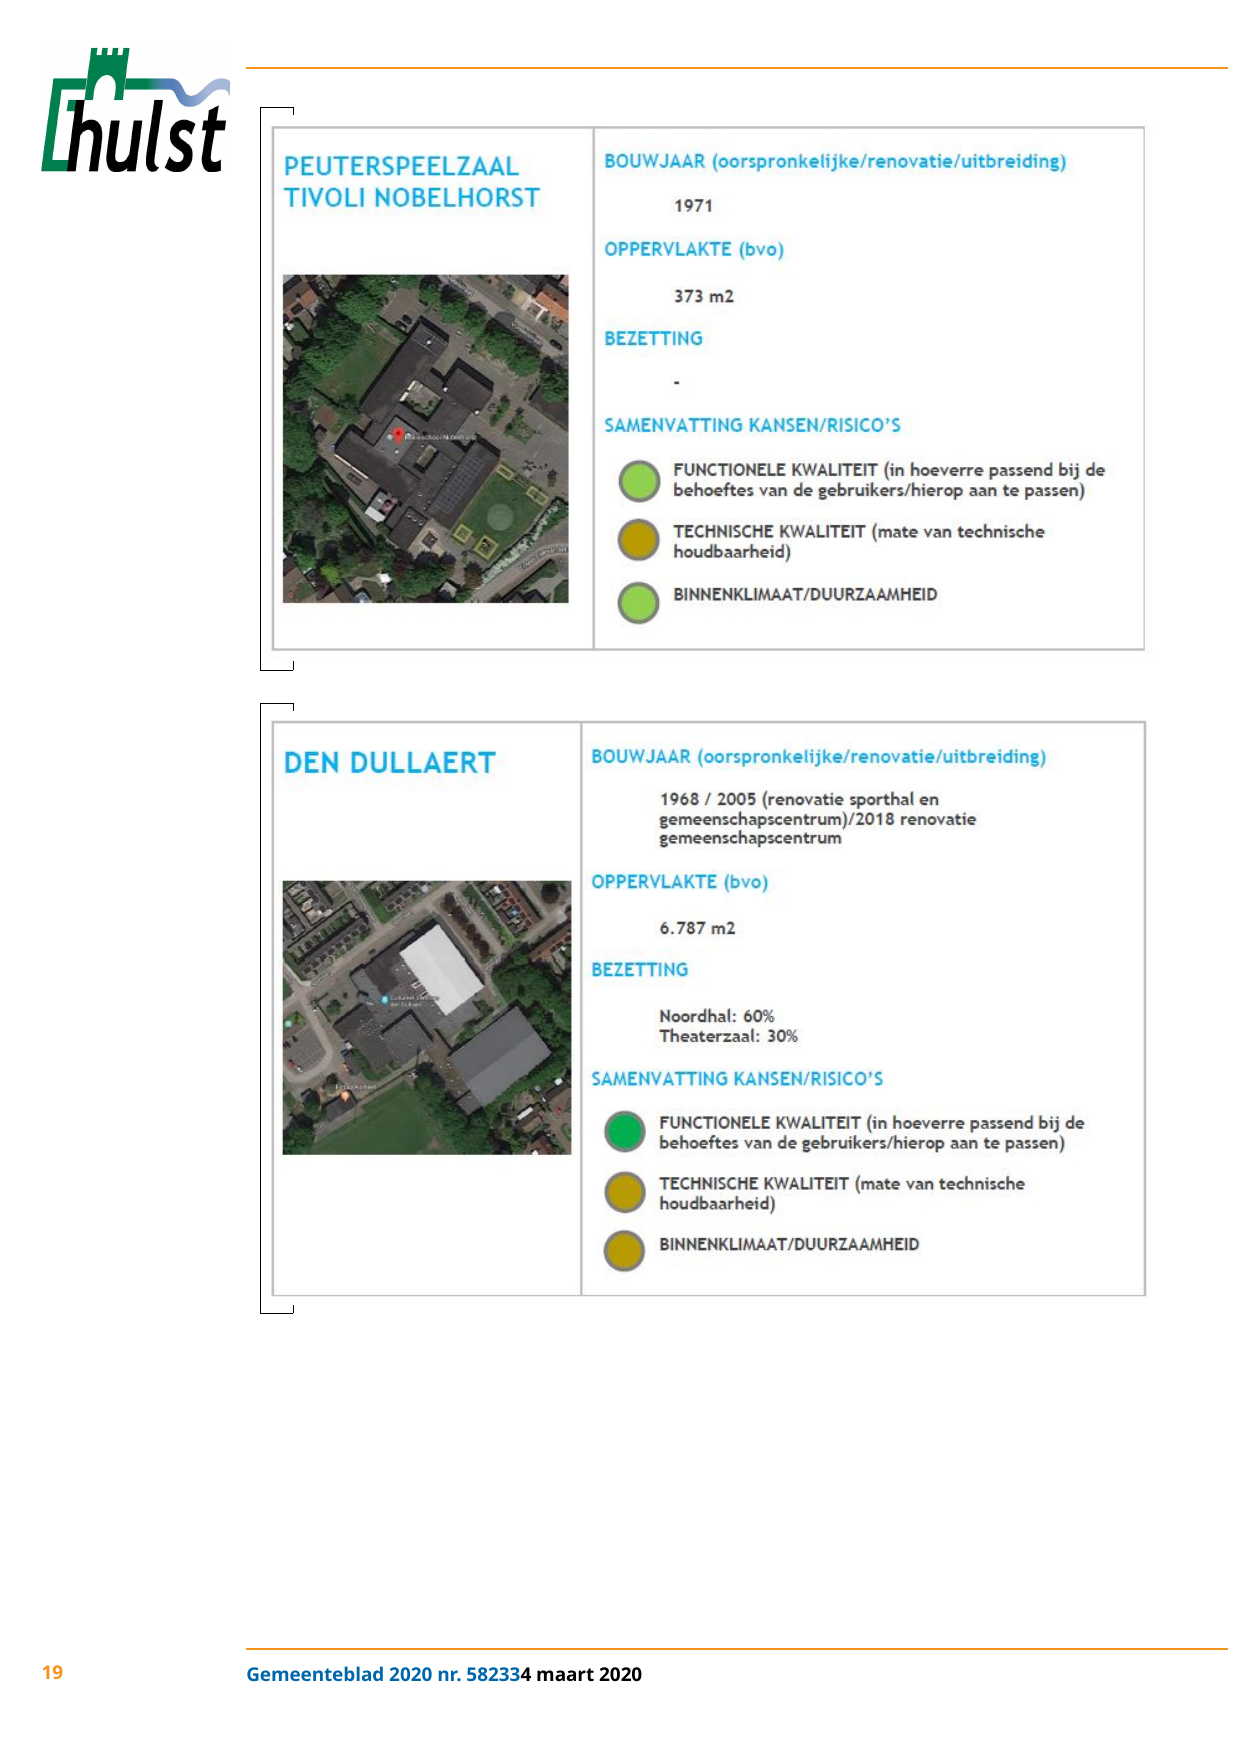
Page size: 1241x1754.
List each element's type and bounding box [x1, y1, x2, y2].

picture [41, 47, 231, 172]
picture [268, 115, 1155, 661]
picture [268, 711, 1155, 1305]
